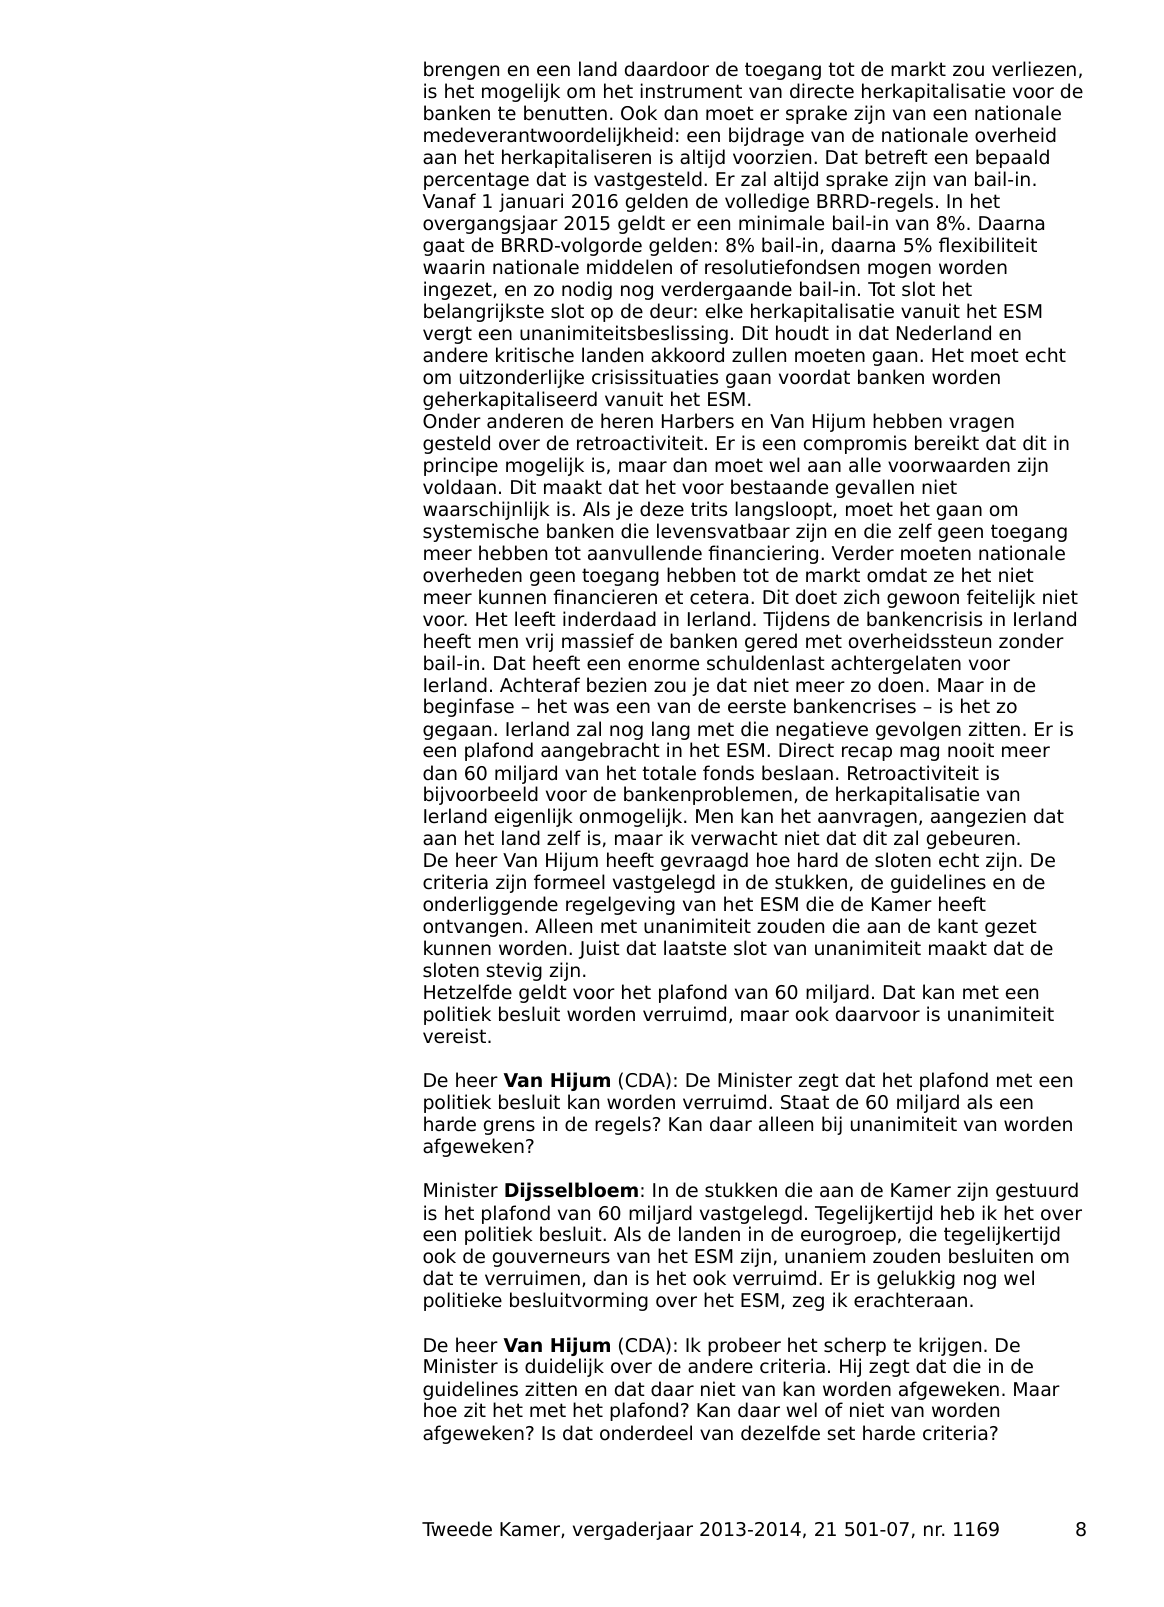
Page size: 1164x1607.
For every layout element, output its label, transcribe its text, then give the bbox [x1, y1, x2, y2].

text Hetzelfde geldt voor het plafond van 60 miljard. Dat kan met een politiek besluit worden verruimd, maar ook daarvoor is unanimiteit vereist. [422, 982, 1087, 1048]
text De heer Van Hijum heeft gevraagd hoe hard de sloten echt zijn. De criteria zijn formeel vastgelegd in de stukken, de guidelines en de onderliggende regelgeving van het ESM die de Kamer heeft ontvangen. Alleen met unanimiteit zouden die aan de kant gezet kunnen worden. Juist dat laatste slot van unanimiteit maakt dat de sloten stevig zijn. [422, 850, 1087, 982]
text De heer Van Hijum (CDA): Ik probeer het scherp te krijgen. De Minister is duidelijk over de andere criteria. Hij zegt dat die in de guidelines zitten en dat daar niet van kan worden afgeweken. Maar hoe zit het met het plafond? Kan daar wel of niet van worden afgeweken? Is dat onderdeel van dezelfde set harde criteria? [422, 1334, 1087, 1444]
text brengen en een land daardoor de toegang tot de markt zou verliezen, is het mogelijk om het instrument van directe herkapitalisatie voor de banken te benutten. Ook dan moet er sprake zijn van een nationale medeverantwoordelijkheid: een bijdrage van de nationale overheid aan het herkapitaliseren is altijd voorzien. Dat betreft een bepaald percentage dat is vastgesteld. Er zal altijd sprake zijn van bail-in. Vanaf 1 januari 2016 gelden de volledige BRRD-regels. In het overgangsjaar 2015 geldt er een minimale bail-in van 8%. Daarna gaat de BRRD-volgorde gelden: 8% bail-in, daarna 5% flexibiliteit waarin nationale middelen of resolutiefondsen mogen worden ingezet, en zo nodig nog verdergaande bail-in. Tot slot het belangrijkste slot op de deur: elke herkapitalisatie vanuit het ESM vergt een unanimiteitsbeslissing. Dit houdt in dat Nederland en andere kritische landen akkoord zullen moeten gaan. Het moet echt om uitzonderlijke crisissituaties gaan voordat banken worden geherkapitaliseerd vanuit het ESM. [422, 59, 1087, 411]
text Onder anderen de heren Harbers en Van Hijum hebben vragen gesteld over de retroactiviteit. Er is een compromis bereikt dat dit in principe mogelijk is, maar dan moet wel aan alle voorwaarden zijn voldaan. Dit maakt dat het voor bestaande gevallen niet waarschijnlijk is. Als je deze trits langsloopt, moet het gaan om systemische banken die levensvatbaar zijn en die zelf geen toegang meer hebben tot aanvullende financiering. Verder moeten nationale overheden geen toegang hebben tot de markt omdat ze het niet meer kunnen financieren et cetera. Dit doet zich gewoon feitelijk niet voor. Het leeft inderdaad in Ierland. Tijdens de bankencrisis in Ierland heeft men vrij massief de banken gered met overheidssteun zonder bail-in. Dat heeft een enorme schuldenlast achtergelaten voor Ierland. Achteraf bezien zou je dat niet meer zo doen. Maar in de beginfase – het was een van de eerste bankencrises – is het zo gegaan. Ierland zal nog lang met die negatieve gevolgen zitten. Er is een plafond aangebracht in het ESM. Direct recap mag nooit meer dan 60 miljard van het totale fonds beslaan. Retroactiviteit is bijvoorbeeld voor de bankenproblemen, de herkapitalisatie van Ierland eigenlijk onmogelijk. Men kan het aanvragen, aangezien dat aan het land zelf is, maar ik verwacht niet dat dit zal gebeuren. [422, 411, 1087, 850]
text Minister Dijsselbloem: In de stukken die aan de Kamer zijn gestuurd is het plafond van 60 miljard vastgelegd. Tegelijkertijd heb ik het over een politiek besluit. Als de landen in de eurogroep, die tegelijkertijd ook de gouverneurs van het ESM zijn, unaniem zouden besluiten om dat te verruimen, dan is het ook verruimd. Er is gelukkig nog wel politieke besluitvorming over het ESM, zeg ik erachteraan. [422, 1180, 1087, 1312]
text De heer Van Hijum (CDA): De Minister zegt dat het plafond met een politiek besluit kan worden verruimd. Staat de 60 miljard als een harde grens in de regels? Kan daar alleen bij unanimiteit van worden afgeweken? [422, 1070, 1087, 1158]
